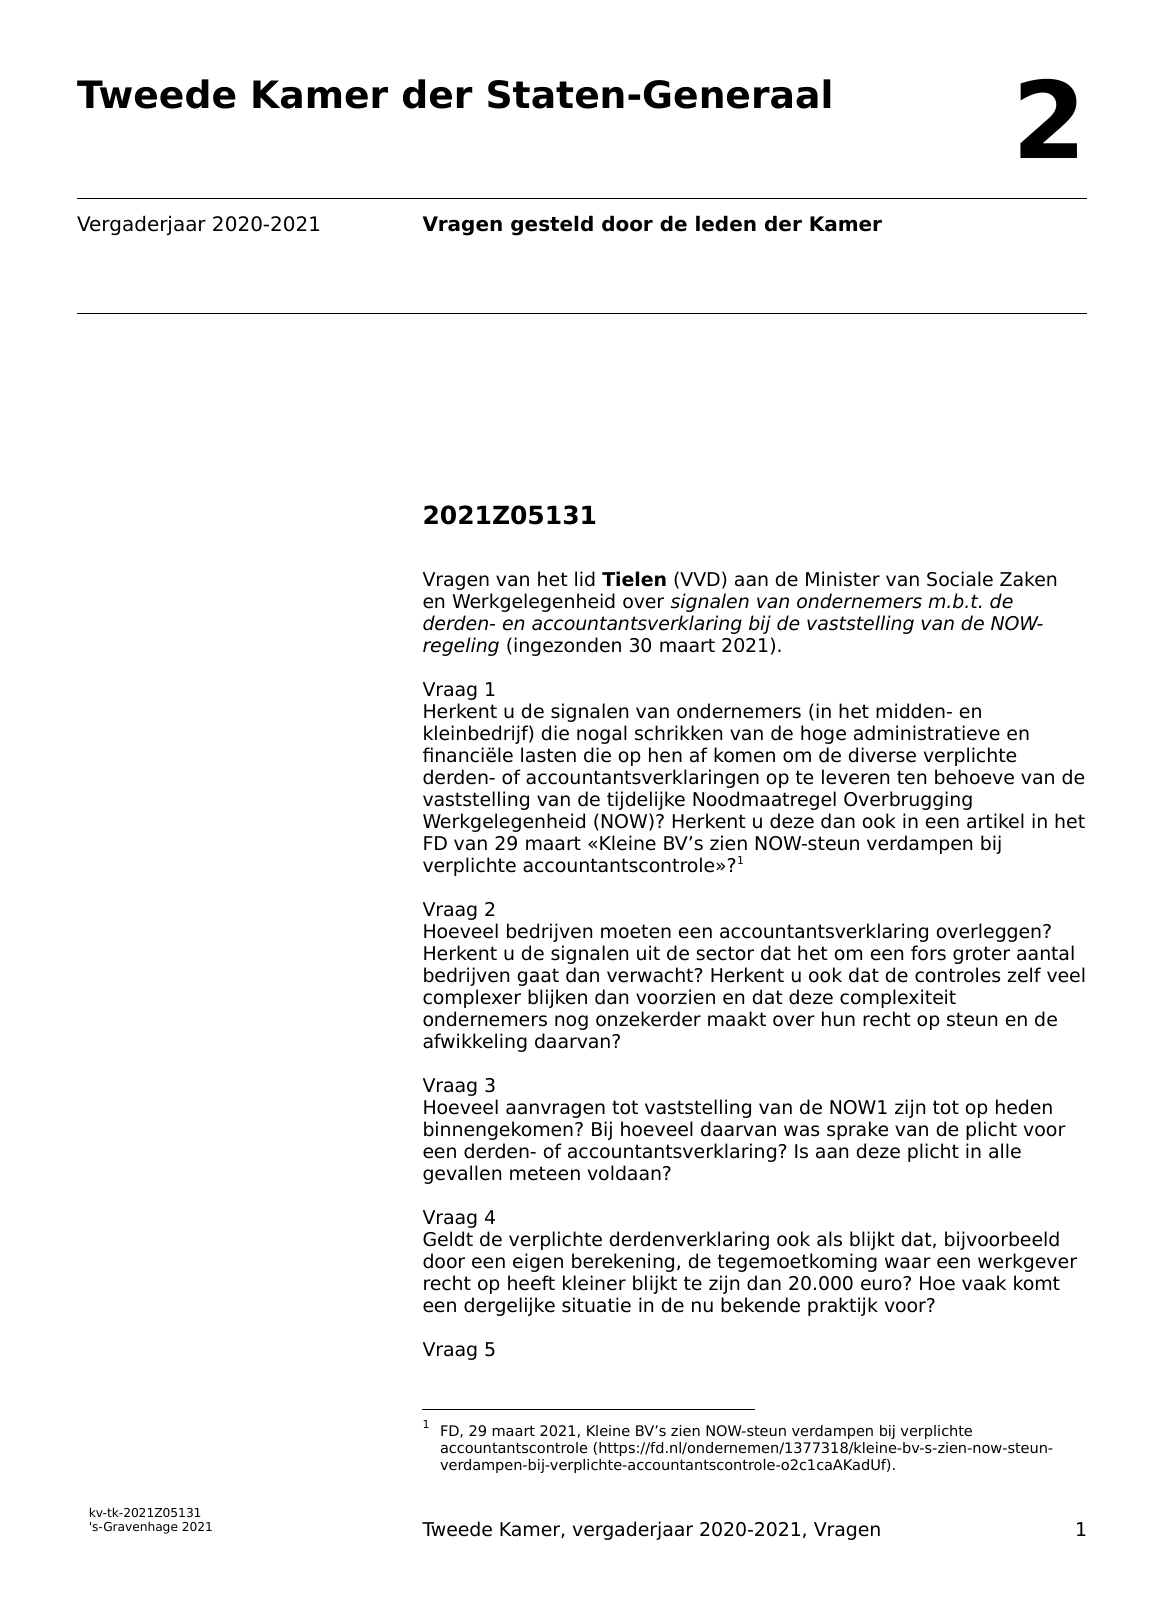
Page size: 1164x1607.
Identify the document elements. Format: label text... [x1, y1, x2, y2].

text Vraag 3 [422, 1075, 1087, 1097]
text 2021Z05131 [422, 501, 1087, 531]
text Hoeveel bedrijven moeten een accountantsverklaring overleggen? Herkent u de signalen uit de sector dat het om een fors groter aantal bedrijven gaat dan verwacht? Herkent u ook dat de controles zelf veel complexer blijken dan voorzien en dat deze complexiteit ondernemers nog onzekerder maakt over hun recht op steun en de afwikkeling daarvan? [422, 921, 1087, 1053]
text FD, 29 maart 2021, Kleine BV’s zien NOW-steun verdampen bij verplichte accountantscontrole (https://fd.nl/ondernemen/1377318/kleine-bv-s-zien-now-steun-verdampen-bij-verplichte-accountantscontrole-o2c1caAKadUf). [422, 1418, 1087, 1474]
text Vraag 5 [422, 1339, 1087, 1361]
text Vraag 1 [422, 679, 1087, 701]
text 's-Gravenhage 2021 [88, 1520, 323, 1534]
text Hoeveel aanvragen tot vaststelling van de NOW1 zijn tot op heden binnengekomen? Bij hoeveel daarvan was sprake van de plicht voor een derden- of accountantsverklaring? Is aan deze plicht in alle gevallen meteen voldaan? [422, 1097, 1087, 1185]
text Geldt de verplichte derdenverklaring ook als blijkt dat, bijvoorbeeld door een eigen berekening, de tegemoetkoming waar een werkgever recht op heeft kleiner blijkt te zijn dan 20.000 euro? Hoe vaak komt een dergelijke situatie in de nu bekende praktijk voor? [422, 1229, 1087, 1317]
text Herkent u de signalen van ondernemers (in het midden- en kleinbedrijf) die nogal schrikken van de hoge administratieve en financiële lasten die op hen af komen om de diverse verplichte derden- of accountantsverklaringen op te leveren ten behoeve van de vaststelling van de tijdelijke Noodmaatregel Overbrugging Werkgelegenheid (NOW)? Herkent u deze dan ook in een artikel in het FD van 29 maart «Kleine BV’s zien NOW-steun verdampen bij verplichte accountantscontrole»? [422, 701, 1087, 877]
table_cell Vergaderjaar 2020-2021 [77, 199, 422, 313]
text Vraag 2 [422, 899, 1087, 921]
text kv-tk-2021Z05131 [88, 1506, 323, 1520]
table_header 2 [886, 59, 1087, 198]
text Vragen van het lid Tielen (VVD) aan de Minister van Sociale Zaken en Werkgelegenheid over signalen van ondernemers m.b.t. de derden- en accountantsverklaring bij de vaststelling van de NOW-regeling (ingezonden 30 maart 2021). [422, 569, 1087, 657]
text Vraag 4 [422, 1207, 1087, 1229]
table_cell Vragen gesteld door de leden der Kamer [422, 199, 1087, 313]
table_header Tweede Kamer der Staten-Generaal [77, 59, 886, 198]
